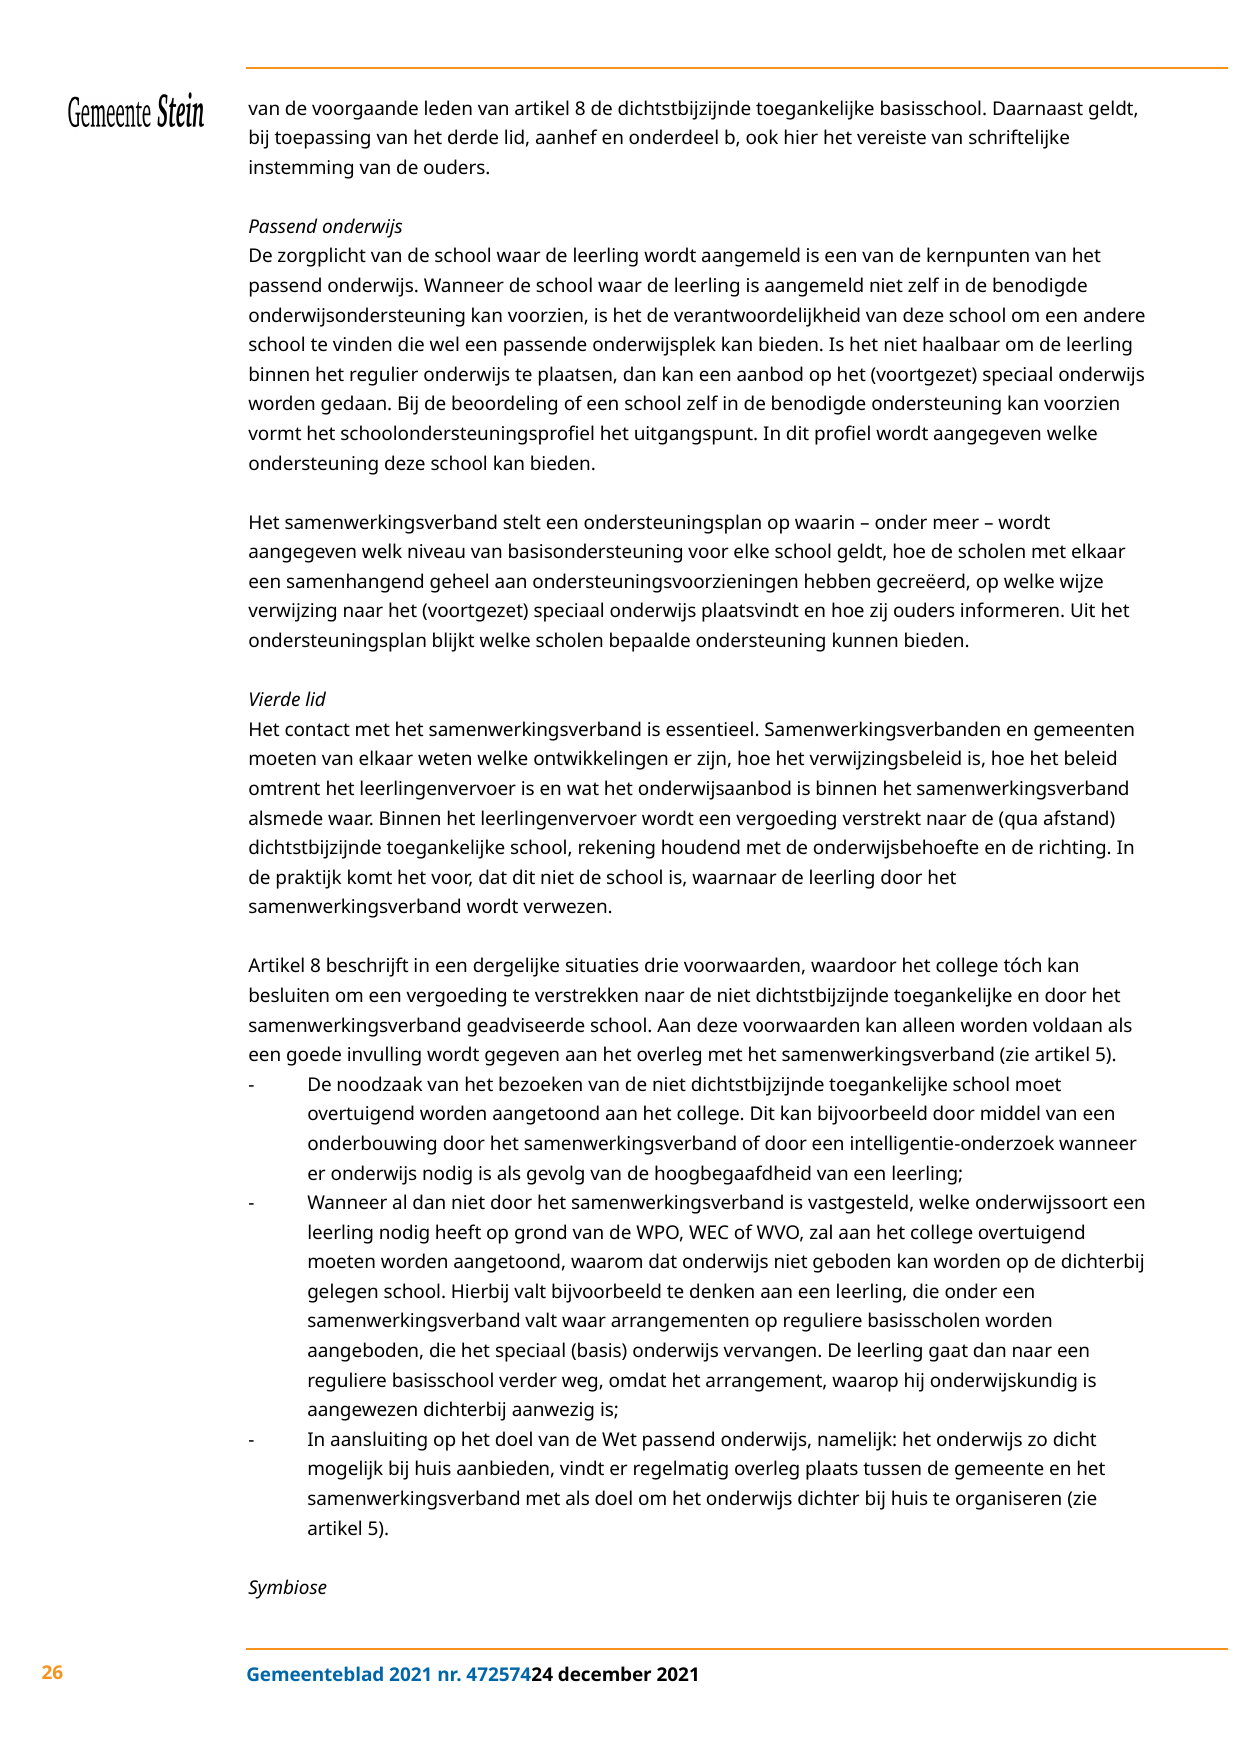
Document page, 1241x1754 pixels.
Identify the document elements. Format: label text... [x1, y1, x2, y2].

text Passend onderwijs [248, 213, 1152, 239]
text Vierde lid [248, 686, 1152, 712]
text Artikel 8 beschrijft in een dergelijke situaties drie voorwaarden, waardoor het college tóch kan besluiten om een vergoeding te verstrekken naar de niet dichtstbijzijnde toegankelijke en door het samenwerkingsverband geadviseerde school. Aan deze voorwaarden kan alleen worden voldaan als een goede invulling wordt gegeven aan het overleg met het samenwerkingsverband (zie artikel 5). [248, 953, 1152, 1067]
text Symbiose [248, 1574, 1152, 1600]
list In aansluiting op het doel van de Wet passend onderwijs, namelijk: het onderwijs zo dicht mogelijk bij huis aanbieden, vindt er regelmatig overleg plaats tussen de gemeente en het samenwerkingsverband met als doel om het onderwijs dichter bij huis te organiseren (zie artikel 5). [248, 1426, 1152, 1541]
picture [41, 47, 231, 172]
text Het contact met het samenwerkingsverband is essentieel. Samenwerkingsverbanden en gemeenten moeten van elkaar weten welke ontwikkelingen er zijn, hoe het verwijzingsbeleid is, hoe het beleid omtrent het leerlingenvervoer is en wat het onderwijsaanbod is binnen het samenwerkingsverband alsmede waar. Binnen het leerlingenvervoer wordt een vergoeding verstrekt naar de (qua afstand) dichtstbijzijnde toegankelijke school, rekening houdend met de onderwijsbehoefte en de richting. In de praktijk komt het voor, dat dit niet de school is, waarnaar de leerling door het samenwerkingsverband wordt verwezen. [248, 716, 1152, 919]
text Het samenwerkingsverband stelt een ondersteuningsplan op waarin – onder meer – wordt aangegeven welk niveau van basisondersteuning voor elke school geldt, hoe de scholen met elkaar een samenhangend geheel aan ondersteuningsvoorzieningen hebben gecreëerd, op welke wijze verwijzing naar het (voortgezet) speciaal onderwijs plaatsvindt en hoe zij ouders informeren. Uit het ondersteuningsplan blijkt welke scholen bepaalde ondersteuning kunnen bieden. [248, 509, 1152, 653]
list Wanneer al dan niet door het samenwerkingsverband is vastgesteld, welke onderwijssoort een leerling nodig heeft op grond van de WPO, WEC of WVO, zal aan het college overtuigend moeten worden aangetoond, waarom dat onderwijs niet geboden kan worden op de dichterbij gelegen school. Hierbij valt bijvoorbeeld te denken aan een leerling, die onder een samenwerkingsverband valt waar arrangementen op reguliere basisscholen worden aangeboden, die het speciaal (basis) onderwijs vervangen. De leerling gaat dan naar een reguliere basisschool verder weg, omdat het arrangement, waarop hij onderwijskundig is aangewezen dichterbij aanwezig is; [248, 1189, 1152, 1422]
list De noodzaak van het bezoeken van de niet dichtstbijzijnde toegankelijke school moet overtuigend worden aangetoond aan het college. Dit kan bijvoorbeeld door middel van een onderbouwing door het samenwerkingsverband of door een intelligentie-onderzoek wanneer er onderwijs nodig is als gevolg van de hoogbegaafdheid van een leerling; [248, 1071, 1152, 1186]
text De zorgplicht van de school waar de leerling wordt aangemeld is een van de kernpunten van het passend onderwijs. Wanneer de school waar de leerling is aangemeld niet zelf in de benodigde onderwijsondersteuning kan voorzien, is het de verantwoordelijkheid van deze school om een andere school te vinden die wel een passende onderwijsplek kan bieden. Is het niet haalbaar om de leerling binnen het regulier onderwijs te plaatsen, dan kan een aanbod op het (voortgezet) speciaal onderwijs worden gedaan. Bij de beoordeling of een school zelf in de benodigde ondersteuning kan voorzien vormt het schoolondersteuningsprofiel het uitgangspunt. In dit profiel wordt aangegeven welke ondersteuning deze school kan bieden. [248, 243, 1152, 476]
text van de voorgaande leden van artikel 8 de dichtstbijzijnde toegankelijke basisschool. Daarnaast geldt, bij toepassing van het derde lid, aanhef en onderdeel b, ook hier het vereiste van schriftelijke instemming van de ouders. [248, 95, 1152, 180]
